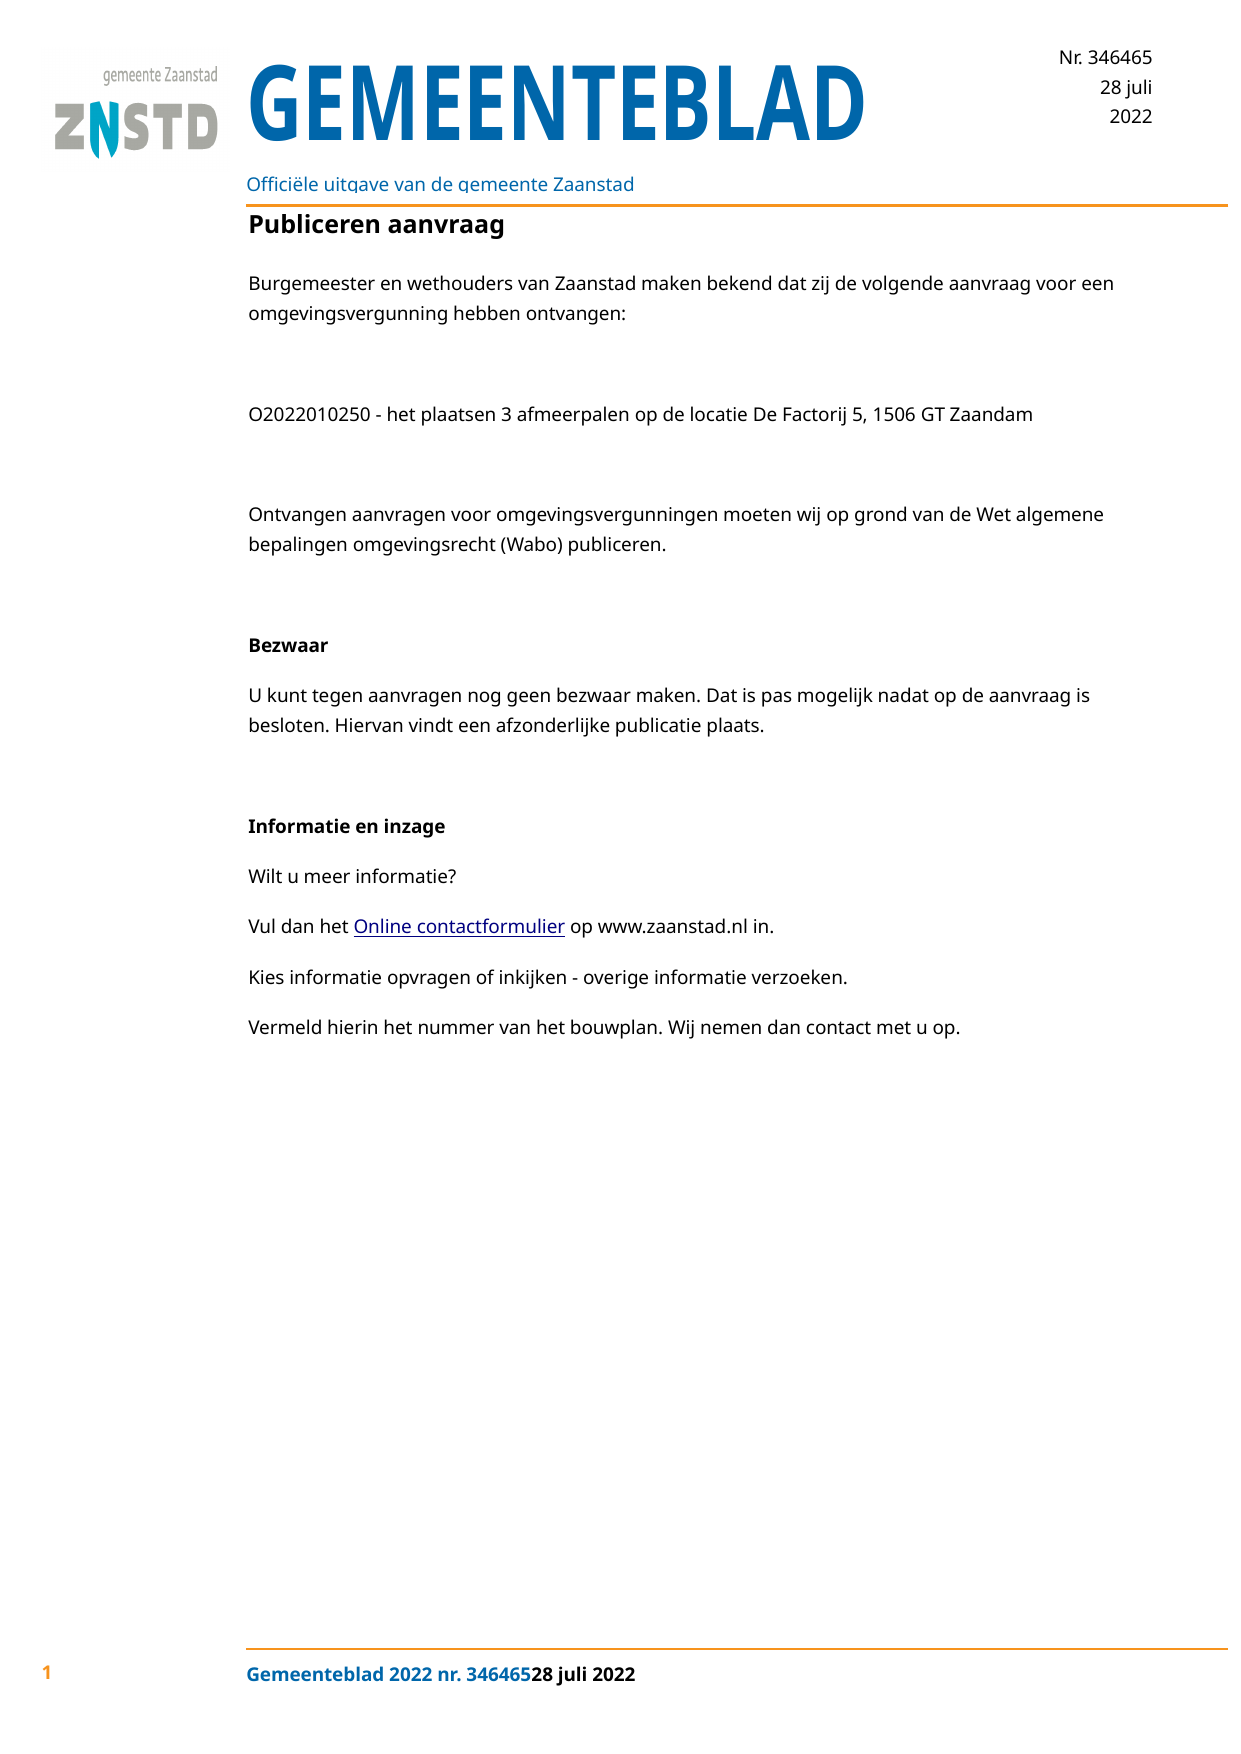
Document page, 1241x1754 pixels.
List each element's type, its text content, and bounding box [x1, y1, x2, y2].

text Publiceren aanvraag [248, 207, 1152, 241]
text Kies informatie opvragen of inkijken - overige informatie verzoeken. [248, 964, 1152, 990]
text U kunt tegen aanvragen nog geen bezwaar maken. Dat is pas mogelijk nadat op de aanvraag is besloten. Hiervan vindt een afzonderlijke publicatie plaats. [248, 682, 1152, 738]
text Bezwaar [248, 632, 1152, 658]
text Burgemeester en wethouders van Zaanstad maken bekend dat zij de volgende aanvraag voor een omgevingsvergunning hebben ontvangen: [248, 270, 1152, 326]
text Informatie en inzage [248, 813, 1152, 838]
picture [41, 47, 231, 172]
text Vermeld hierin het nummer van het bouwplan. Wij nemen dan contact met u op. [248, 1014, 1152, 1040]
text Wilt u meer informatie? [248, 863, 1152, 889]
text O2022010250 - het plaatsen 3 afmeerpalen op de locatie De Factorij 5, 1506 GT Zaandam [248, 401, 1152, 426]
text Ontvangen aanvragen voor omgevingsvergunningen moeten wij op grond van de Wet algemene bepalingen omgevingsrecht (Wabo) publiceren. [248, 502, 1152, 557]
text Vul dan het Online contactformulier op www.zaanstad.nl in. [248, 914, 1152, 939]
